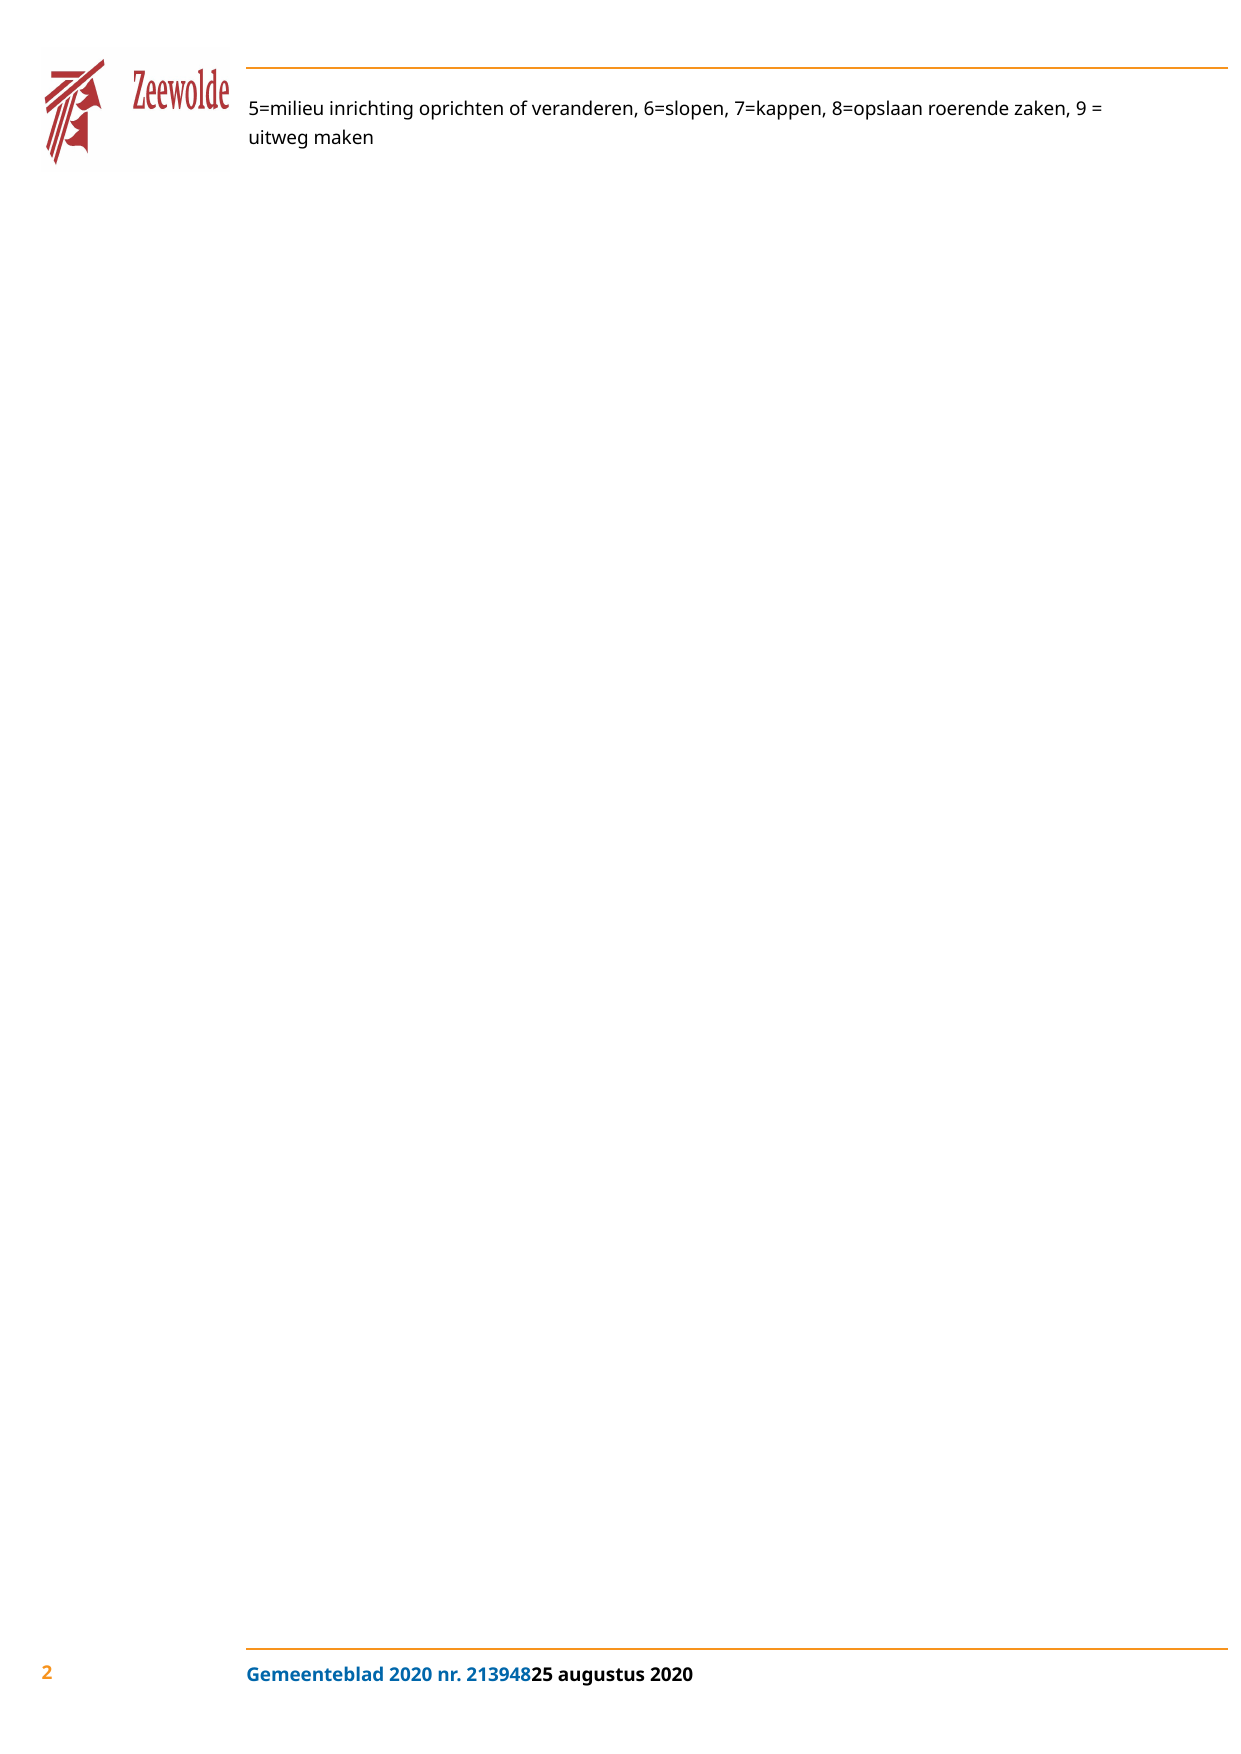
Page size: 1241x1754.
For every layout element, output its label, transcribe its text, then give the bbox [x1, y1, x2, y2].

picture [41, 47, 231, 172]
text 5=milieu inrichting oprichten of veranderen, 6=slopen, 7=kappen, 8=opslaan roerende zaken, 9 = uitweg maken [248, 95, 1152, 150]
